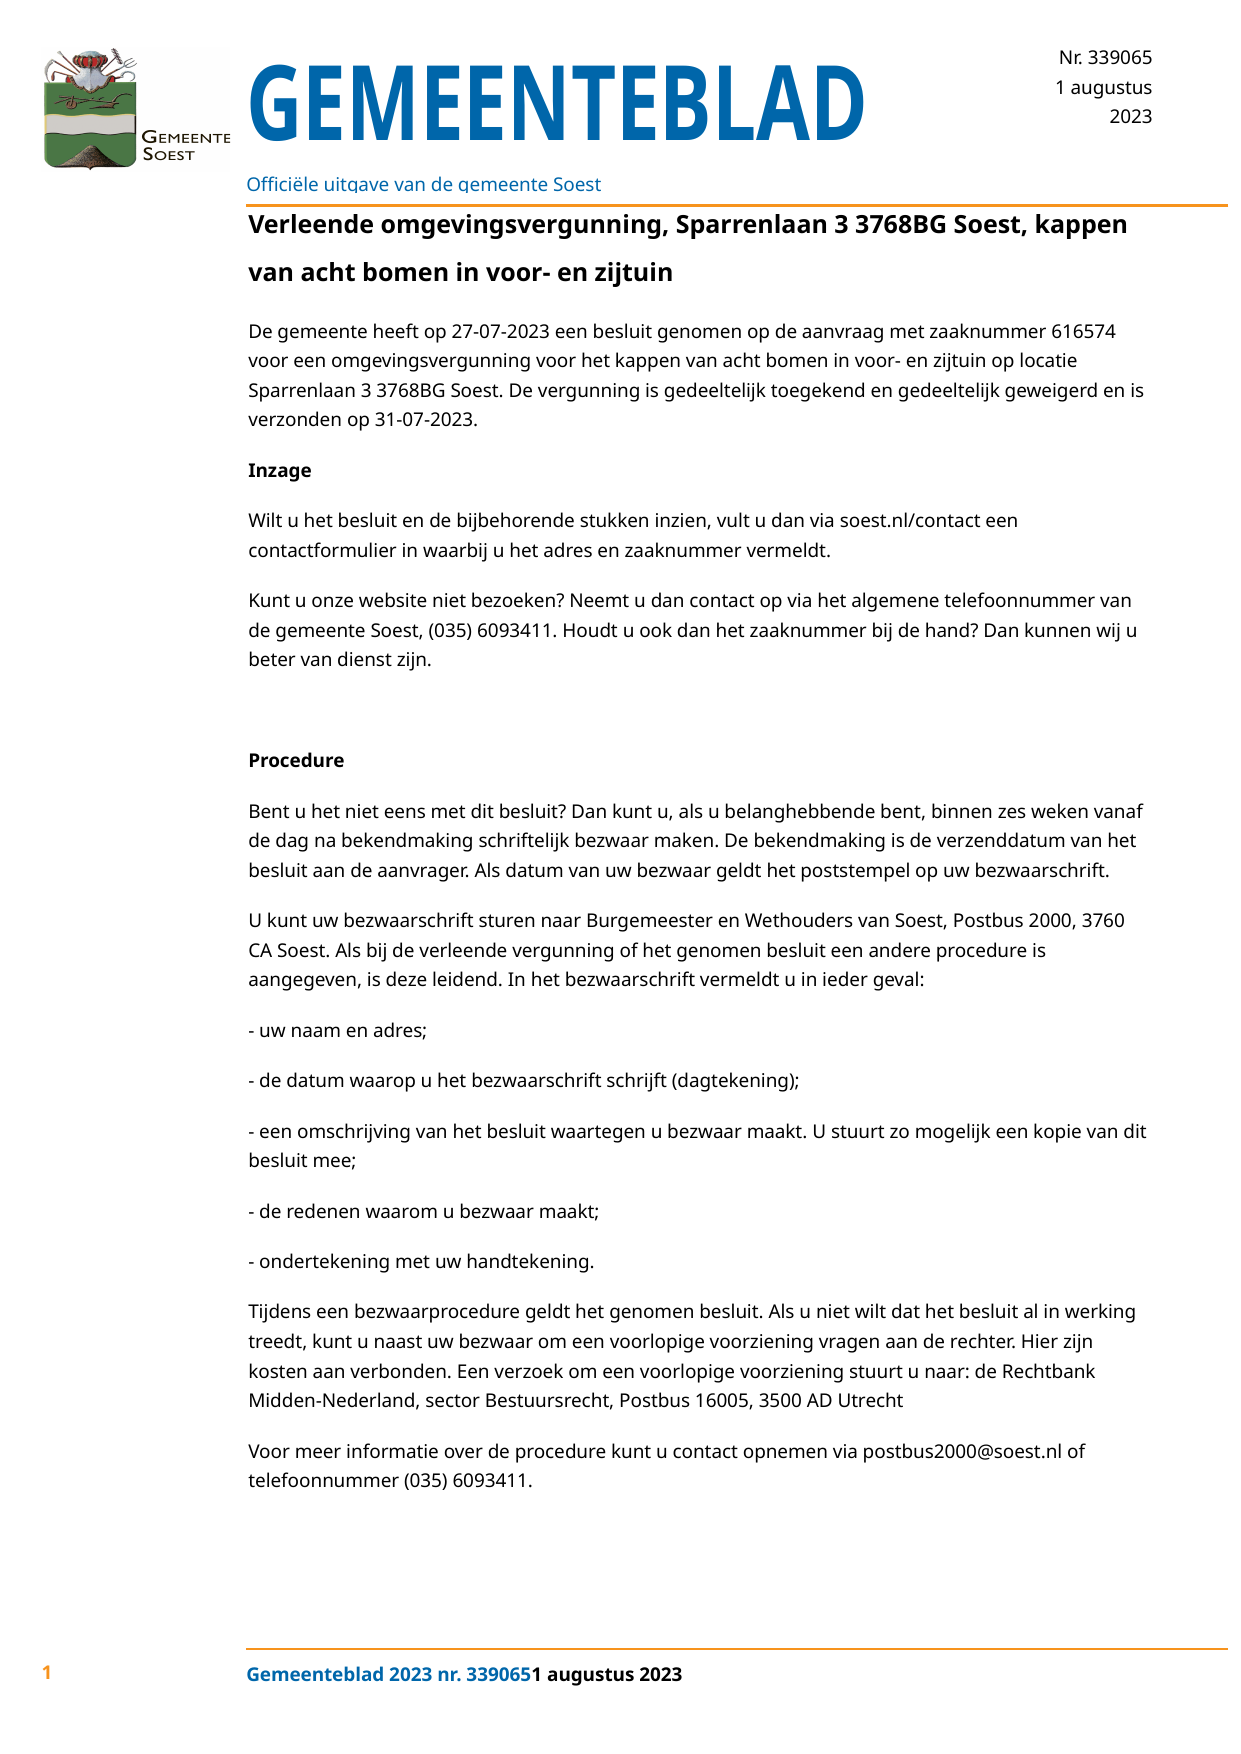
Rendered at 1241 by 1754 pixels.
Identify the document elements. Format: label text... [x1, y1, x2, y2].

text - de redenen waarom u bezwaar maakt; [248, 1198, 1152, 1224]
text - de datum waarop u het bezwaarschrift schrijft (dagtekening); [248, 1067, 1152, 1093]
text De gemeente heeft op 27-07-2023 een besluit genomen op de aanvraag met zaaknummer 616574 voor een omgevingsvergunning voor het kappen van acht bomen in voor- en zijtuin op locatie Sparrenlaan 3 3768BG Soest. De vergunning is gedeeltelijk toegekend en gedeeltelijk geweigerd en is verzonden op 31-07-2023. [248, 318, 1152, 432]
text Inzage [248, 457, 1152, 483]
text - een omschrijving van het besluit waartegen u bezwaar maakt. U stuurt zo mogelijk een kopie van dit besluit mee; [248, 1118, 1152, 1173]
picture [41, 47, 231, 172]
text Voor meer informatie over de procedure kunt u contact opnemen via postbus2000@soest.nl of telefoonnummer (035) 6093411. [248, 1438, 1152, 1493]
text Procedure [248, 747, 1152, 773]
text Tijdens een bezwaarprocedure geldt het genomen besluit. Als u niet wilt dat het besluit al in werking treedt, kunt u naast uw bezwaar om een voorlopige voorziening vragen aan de rechter. Hier zijn kosten aan verbonden. Een verzoek om een voorlopige voorziening stuurt u naar: de Rechtbank Midden-Nederland, sector Bestuursrecht, Postbus 16005, 3500 AD Utrecht [248, 1299, 1152, 1413]
text - ondertekening met uw handtekening. [248, 1248, 1152, 1274]
text - uw naam en adres; [248, 1017, 1152, 1043]
text Verleende omgevingsvergunning, Sparrenlaan 3 3768BG Soest, kappen van acht bomen in voor- en zijtuin [248, 207, 1152, 288]
text Wilt u het besluit en de bijbehorende stukken inzien, vult u dan via soest.nl/contact een contactformulier in waarbij u het adres en zaaknummer vermeldt. [248, 507, 1152, 563]
text Kunt u onze website niet bezoeken? Neemt u dan contact op via het algemene telefoonnummer van de gemeente Soest, (035) 6093411. Houdt u ook dan het zaaknummer bij de hand? Dan kunnen wij u beter van dienst zijn. [248, 587, 1152, 672]
text Bent u het niet eens met dit besluit? Dan kunt u, als u belanghebbende bent, binnen zes weken vanaf de dag na bekendmaking schriftelijk bezwaar maken. De bekendmaking is de verzenddatum van het besluit aan de aanvrager. Als datum van uw bezwaar geldt het poststempel op uw bezwaarschrift. [248, 798, 1152, 883]
text U kunt uw bezwaarschrift sturen naar Burgemeester en Wethouders van Soest, Postbus 2000, 3760 CA Soest. Als bij de verleende vergunning of het genomen besluit een andere procedure is aangegeven, is deze leidend. In het bezwaarschrift vermeldt u in ieder geval: [248, 907, 1152, 992]
